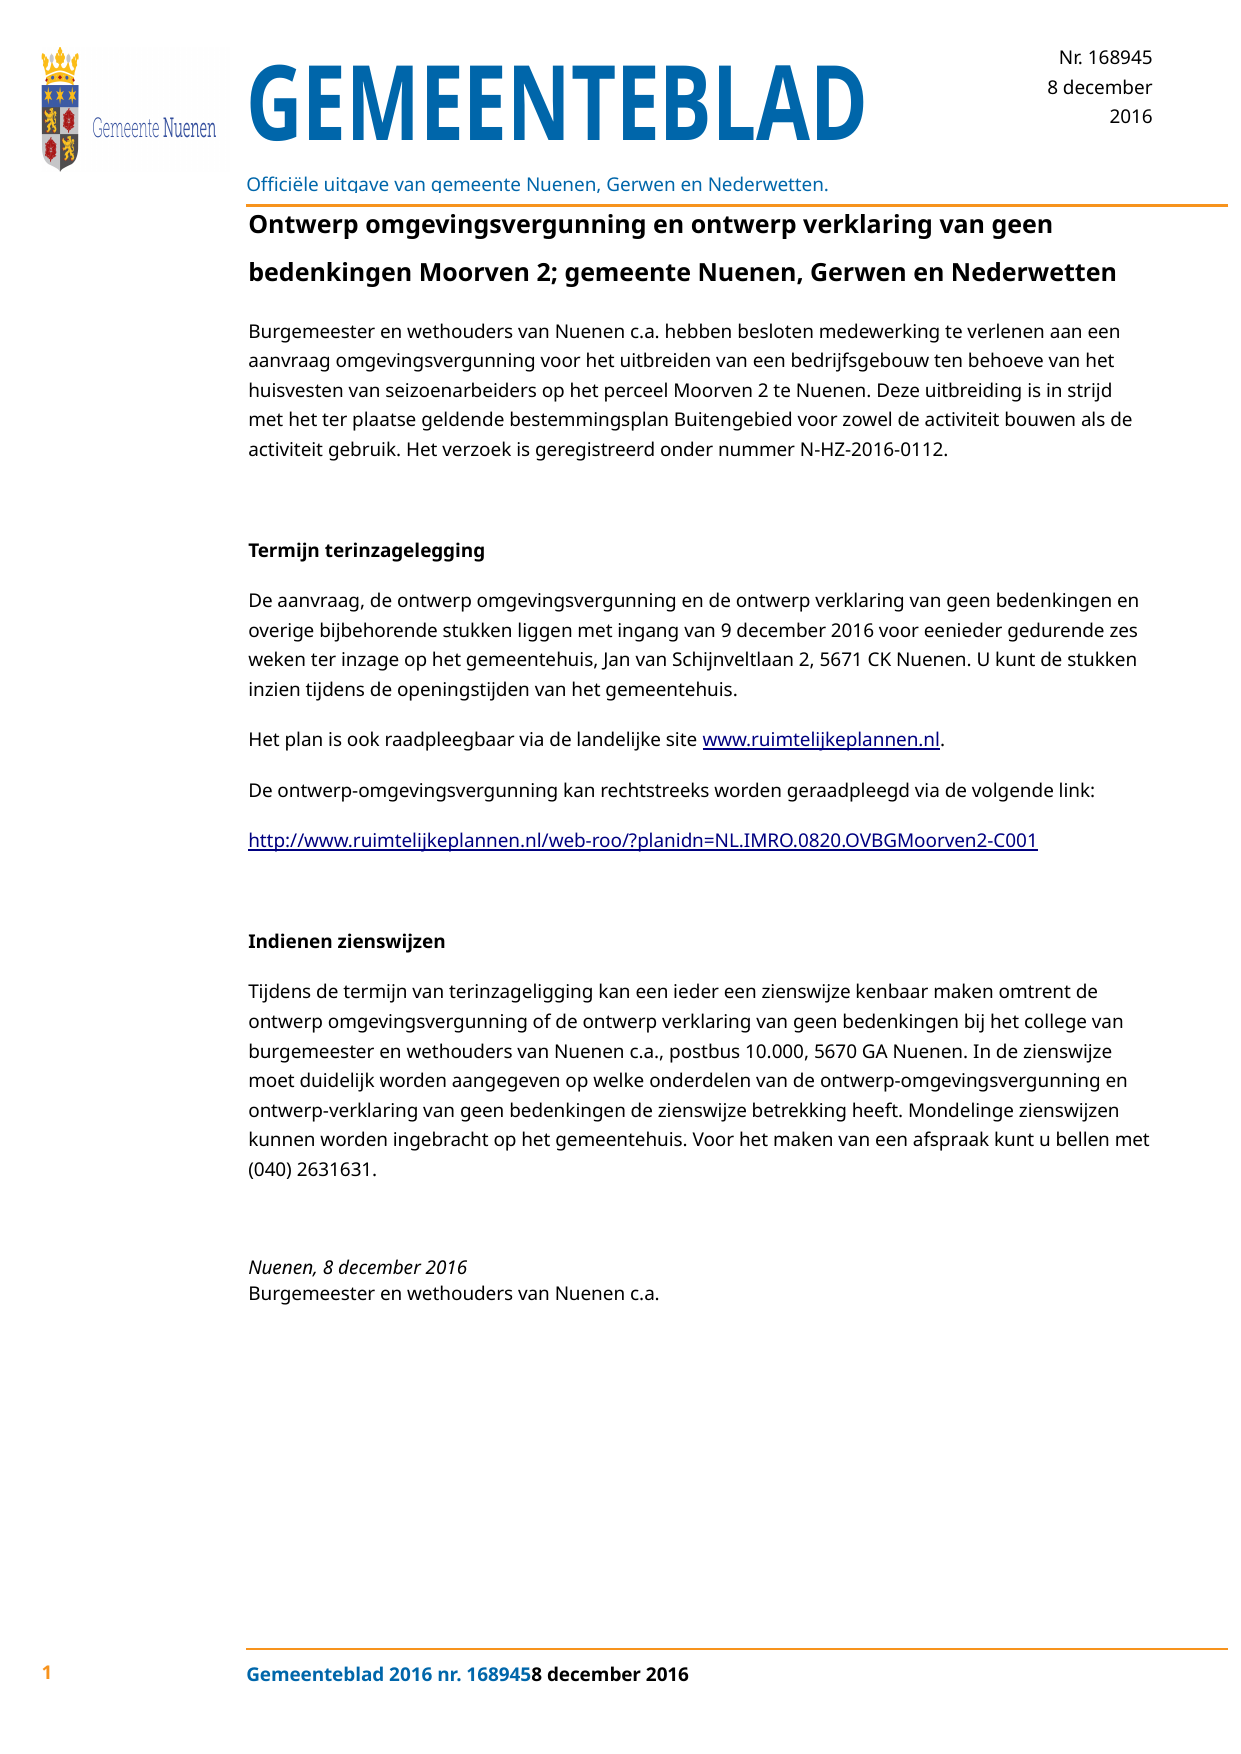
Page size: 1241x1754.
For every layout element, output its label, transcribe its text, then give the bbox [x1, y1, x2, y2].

picture [41, 47, 231, 172]
text Termijn terinzagelegging [248, 537, 1152, 563]
text Burgemeester en wethouders van Nuenen c.a. hebben besloten medewerking te verlenen aan een aanvraag omgevingsvergunning voor het uitbreiden van een bedrijfsgebouw ten behoeve van het huisvesten van seizoenarbeiders op het perceel Moorven 2 te Nuenen. Deze uitbreiding is in strijd met het ter plaatse geldende bestemmingsplan Buitengebied voor zowel de activiteit bouwen als de activiteit gebruik. Het verzoek is geregistreerd onder nummer N-HZ-2016-0112. [248, 318, 1152, 462]
text http://www.ruimtelijkeplannen.nl/web-roo/?planidn=NL.IMRO.0820.OVBGMoorven2-C001 [248, 827, 1152, 853]
text Tijdens de termijn van terinzageligging kan een ieder een zienswijze kenbaar maken omtrent de ontwerp omgevingsvergunning of de ontwerp verklaring van geen bedenkingen bij het college van burgemeester en wethouders van Nuenen c.a., postbus 10.000, 5670 GA Nuenen. In de zienswijze moet duidelijk worden aangegeven op welke onderdelen van de ontwerp-omgevingsvergunning en ontwerp-verklaring van geen bedenkingen de zienswijze betrekking heeft. Mondelinge zienswijzen kunnen worden ingebracht op het gemeentehuis. Voor het maken van een afspraak kunt u bellen met (040) 2631631. [248, 979, 1152, 1182]
text Het plan is ook raadpleegbaar via de landelijke site www.ruimtelijkeplannen.nl. [248, 727, 1152, 752]
text Burgemeester en wethouders van Nuenen c.a. [248, 1280, 1152, 1306]
text De aanvraag, de ontwerp omgevingsvergunning en de ontwerp verklaring van geen bedenkingen en overige bijbehorende stukken liggen met ingang van 9 december 2016 voor eenieder gedurende zes weken ter inzage op het gemeentehuis, Jan van Schijnveltlaan 2, 5671 CK Nuenen. U kunt de stukken inzien tijdens de openingstijden van het gemeentehuis. [248, 587, 1152, 702]
text Ontwerp omgevingsvergunning en ontwerp verklaring van geen bedenkingen Moorven 2; gemeente Nuenen, Gerwen en Nederwetten [248, 207, 1152, 288]
text Indienen zienswijzen [248, 928, 1152, 954]
text Nuenen, 8 december 2016 [248, 1254, 1152, 1280]
text De ontwerp-omgevingsvergunning kan rechtstreeks worden geraadpleegd via de volgende link: [248, 777, 1152, 803]
